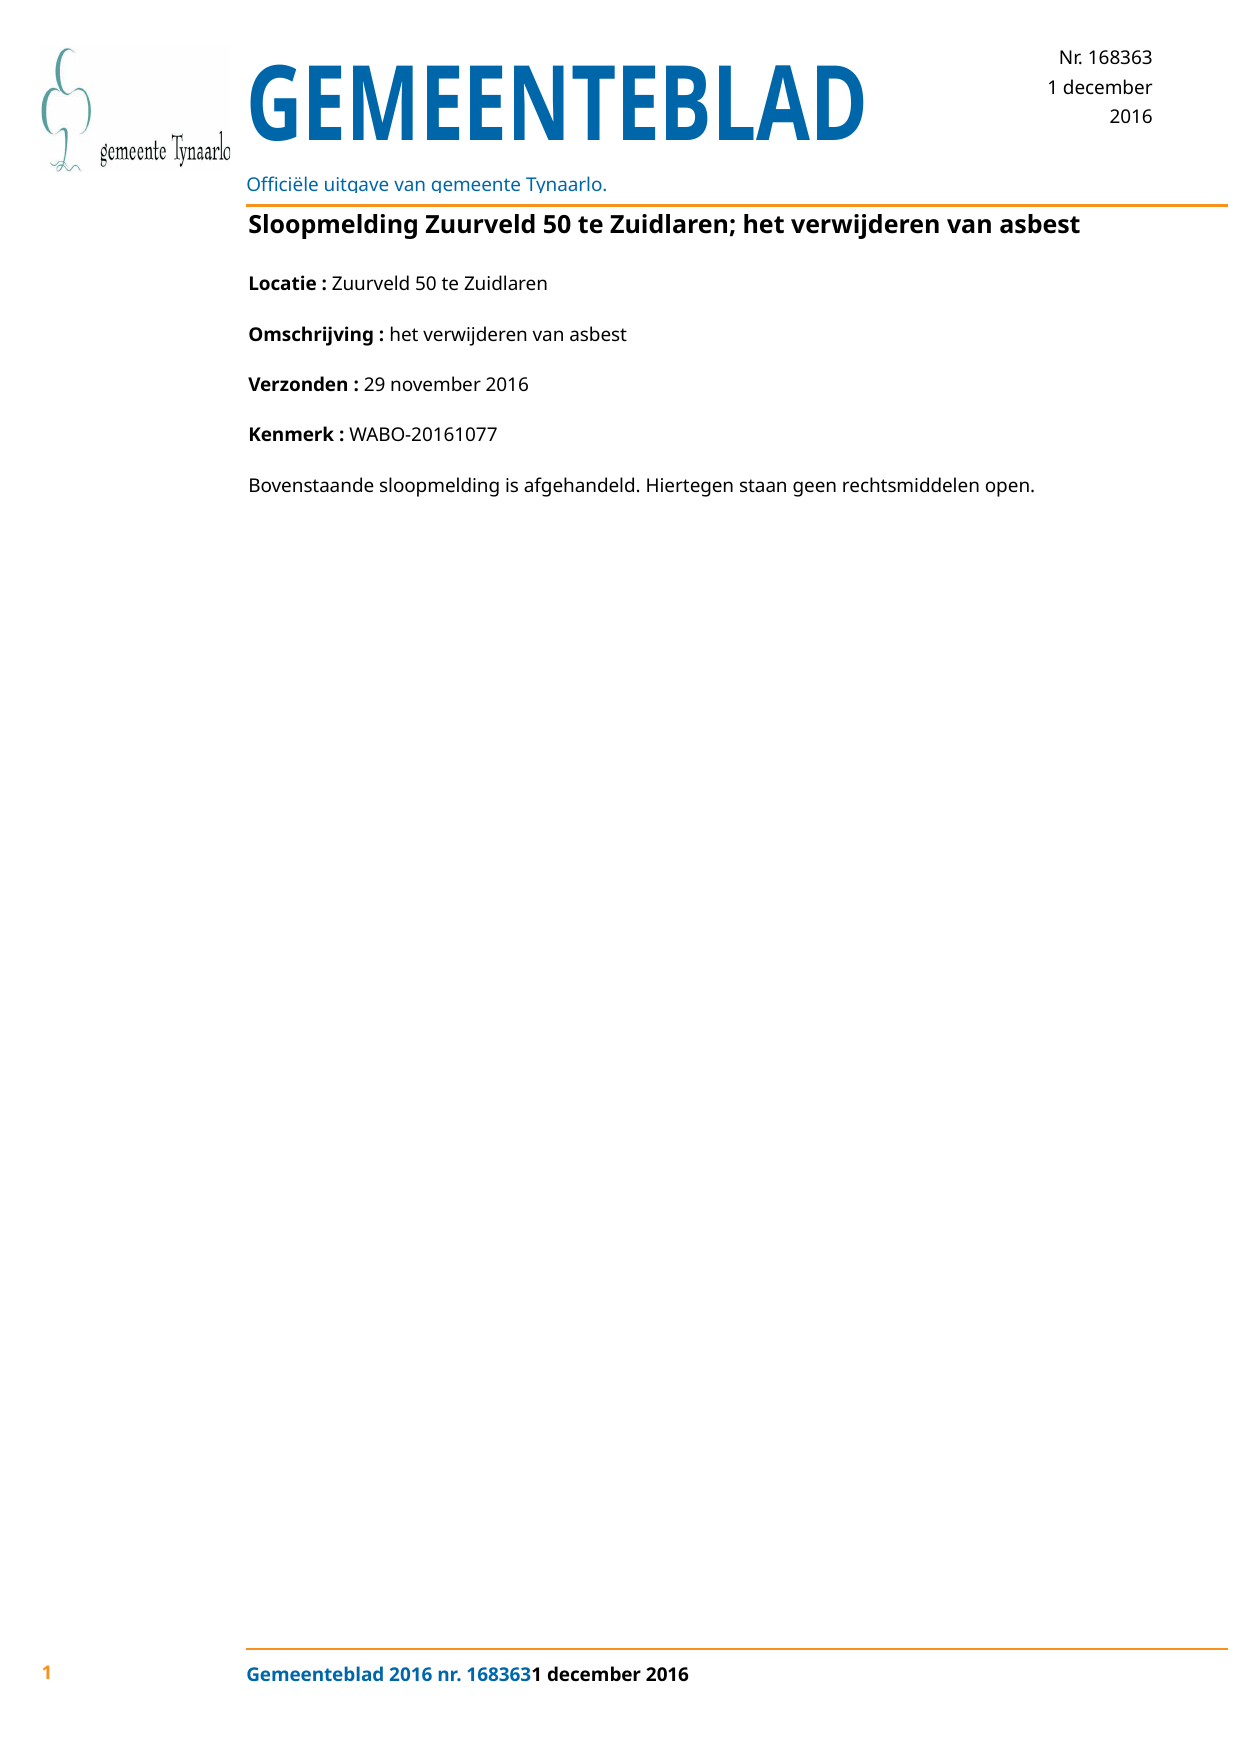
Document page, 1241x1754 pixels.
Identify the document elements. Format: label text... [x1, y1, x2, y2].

text Kenmerk : WABO-20161077 [248, 422, 1152, 447]
text Sloopmelding Zuurveld 50 te Zuidlaren; het verwijderen van asbest [248, 207, 1152, 241]
picture [41, 47, 231, 172]
text Locatie : Zuurveld 50 te Zuidlaren [248, 270, 1152, 296]
text Bovenstaande sloopmelding is afgehandeld. Hiertegen staan geen rechtsmiddelen open. [248, 472, 1152, 498]
text Verzonden : 29 november 2016 [248, 371, 1152, 397]
text Omschrijving : het verwijderen van asbest [248, 321, 1152, 346]
